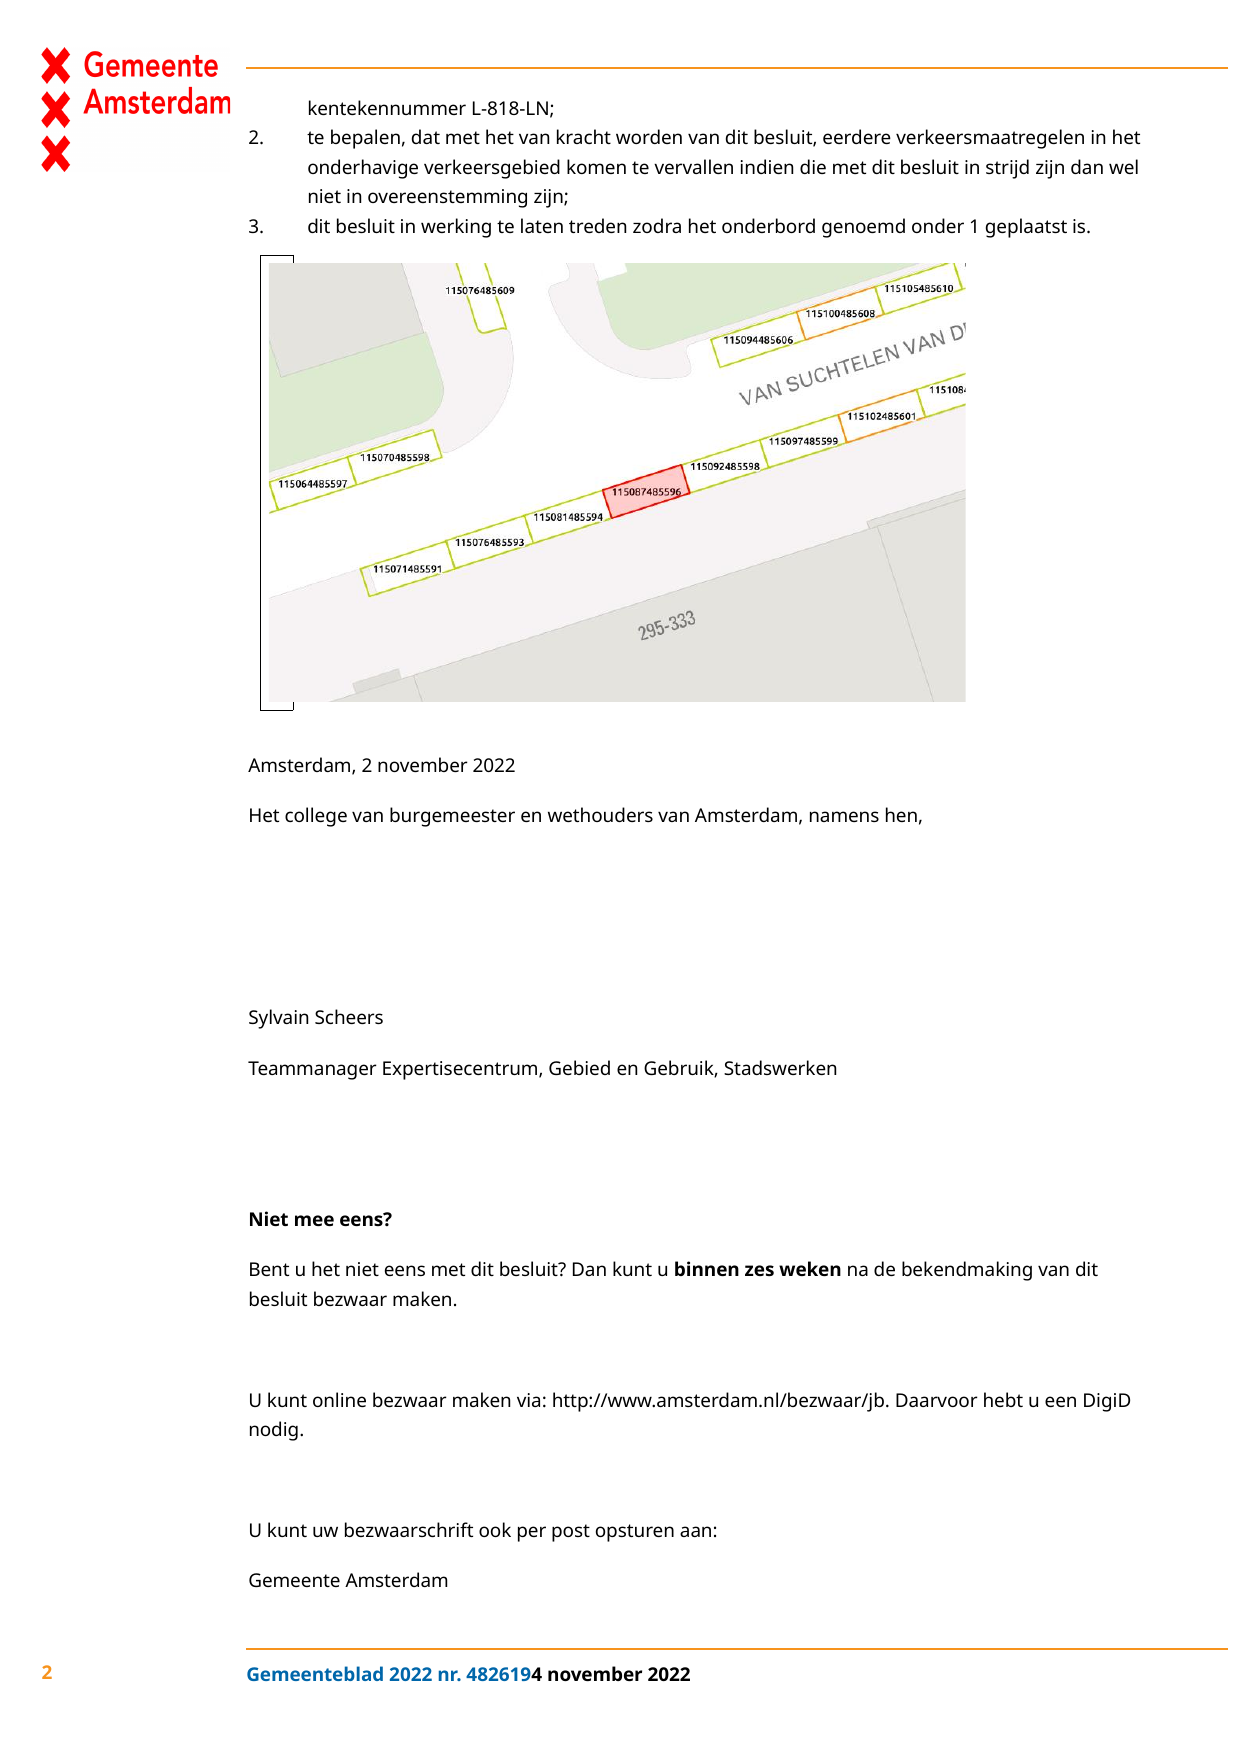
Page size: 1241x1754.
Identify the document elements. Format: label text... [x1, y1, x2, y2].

text Niet mee eens? [248, 1206, 1152, 1232]
text U kunt uw bezwaarschrift ook per post opsturen aan: [248, 1517, 1152, 1543]
text Het college van burgemeester en wethouders van Amsterdam, namens hen, [248, 803, 1152, 828]
text Gemeente Amsterdam [248, 1568, 1152, 1593]
list kentekennummer L-818-LN; [248, 95, 1152, 121]
picture [268, 263, 966, 702]
list te bepalen, dat met het van kracht worden van dit besluit, eerdere verkeersmaatregelen in het onderhavige verkeersgebied komen te vervallen indien die met dit besluit in strijd zijn dan wel niet in overeenstemming zijn; [248, 124, 1152, 209]
list dit besluit in werking te laten treden zodra het onderbord genoemd onder 1 geplaatst is. [248, 213, 1152, 239]
text Amsterdam, 2 november 2022 [248, 752, 1152, 778]
picture [41, 47, 231, 172]
text U kunt online bezwaar maken via: http://www.amsterdam.nl/bezwaar/jb. Daarvoor hebt u een DigiD nodig. [248, 1387, 1152, 1442]
text Teammanager Expertisecentrum, Gebied en Gebruik, Stadswerken [248, 1055, 1152, 1081]
text Sylvain Scheers [248, 1004, 1152, 1030]
text Bent u het niet eens met dit besluit? Dan kunt u binnen zes weken na de bekendmaking van dit besluit bezwaar maken. [248, 1256, 1152, 1312]
